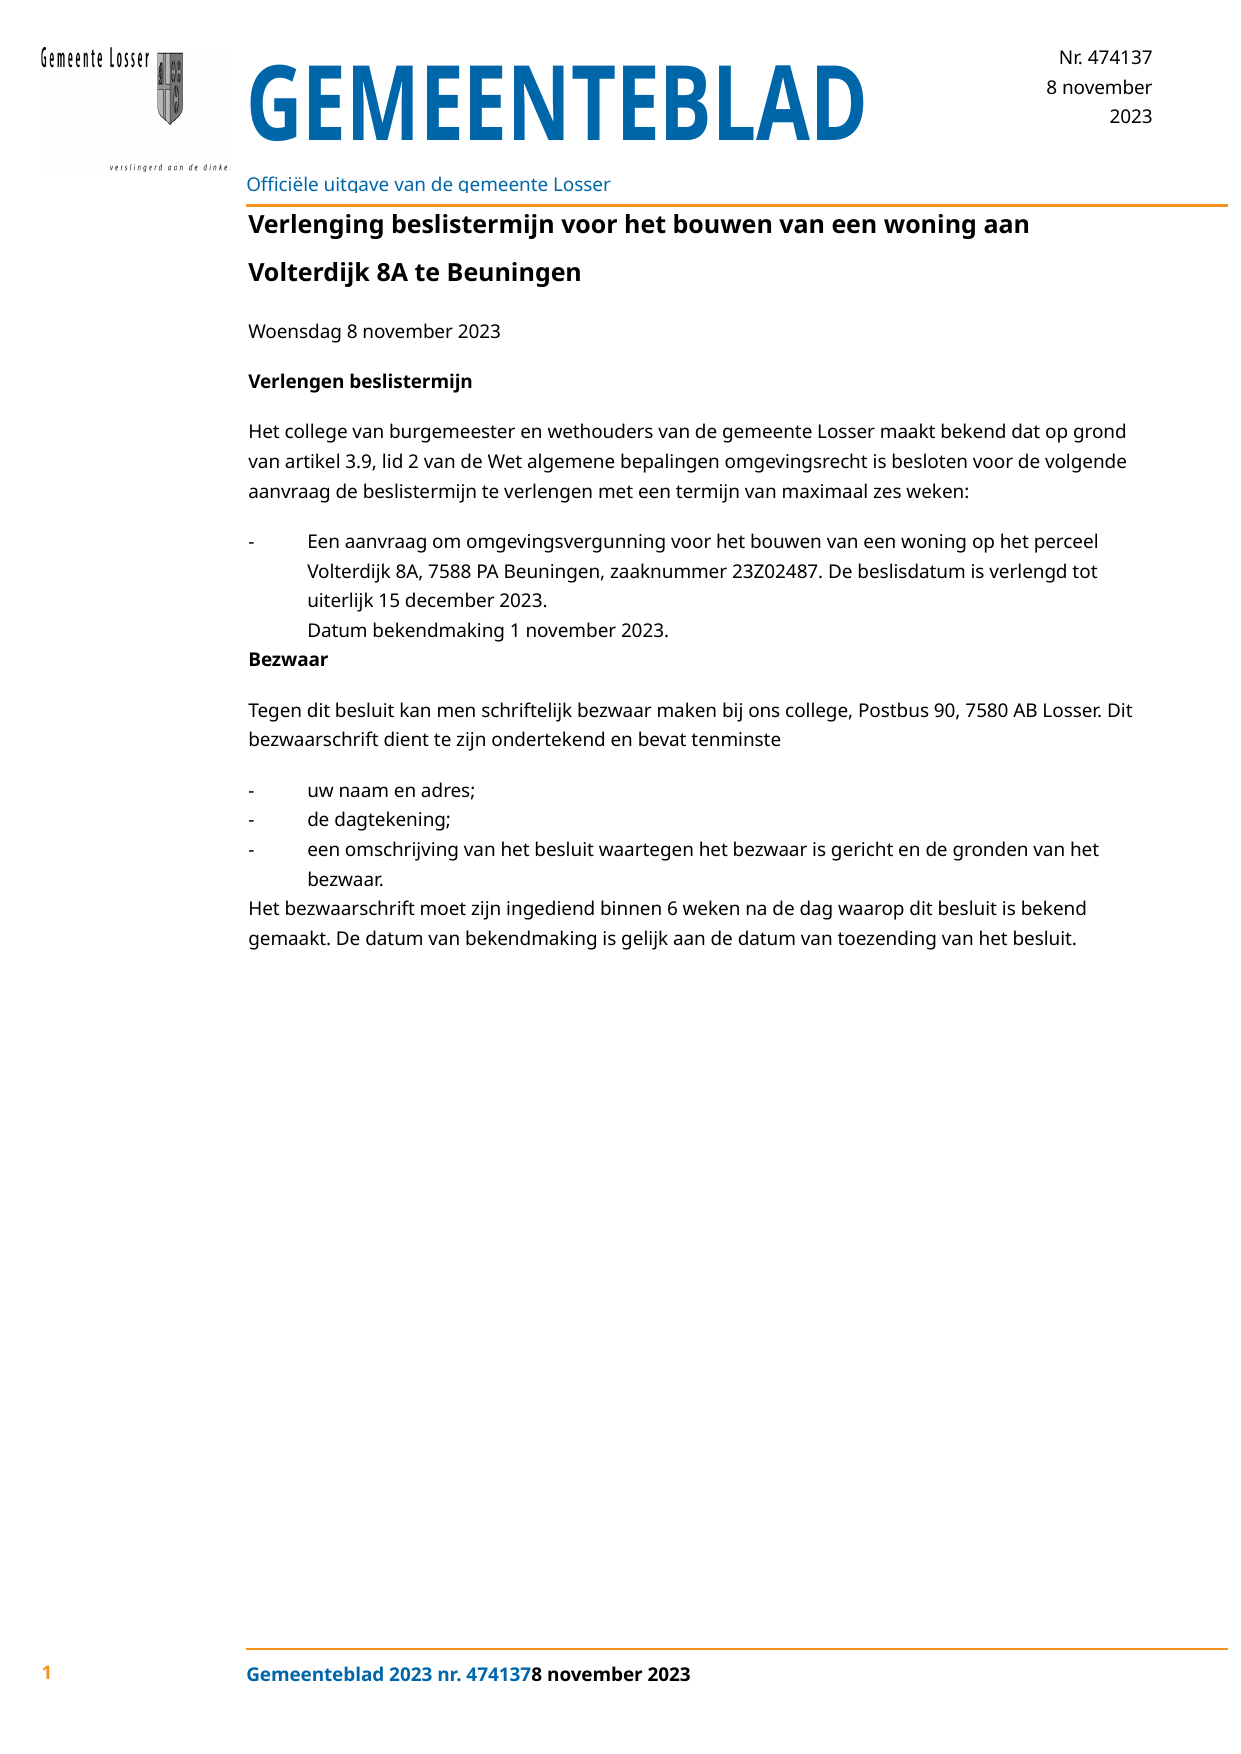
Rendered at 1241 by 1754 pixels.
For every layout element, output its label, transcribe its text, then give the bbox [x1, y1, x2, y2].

text Verlenging beslistermijn voor het bouwen van een woning aan Volterdijk 8A te Beuningen [248, 207, 1152, 288]
list Een aanvraag om omgevingsvergunning voor het bouwen van een woning op het perceel Volterdijk 8A, 7588 PA Beuningen, zaaknummer 23Z02487. De beslisdatum is verlengd tot uiterlijk 15 december 2023. [248, 528, 1152, 613]
text Bezwaar [248, 647, 1152, 672]
text Woensdag 8 november 2023 [248, 318, 1152, 344]
list uw naam en adres; [248, 777, 1152, 803]
list Datum bekendmaking 1 november 2023. [248, 617, 1152, 643]
text Verlengen beslistermijn [248, 368, 1152, 394]
picture [41, 47, 231, 172]
list de dagtekening; [248, 807, 1152, 832]
text Het bezwaarschrift moet zijn ingediend binnen 6 weken na de dag waarop dit besluit is bekend gemaakt. De datum van bekendmaking is gelijk aan de datum van toezending van het besluit. [248, 895, 1152, 951]
text Het college van burgemeester en wethouders van de gemeente Losser maakt bekend dat op grond van artikel 3.9, lid 2 van de Wet algemene bepalingen omgevingsrecht is besloten voor de volgende aanvraag de beslistermijn te verlengen met een termijn van maximaal zes weken: [248, 419, 1152, 504]
list een omschrijving van het besluit waartegen het bezwaar is gericht en de gronden van het bezwaar. [248, 836, 1152, 892]
text Tegen dit besluit kan men schriftelijk bezwaar maken bij ons college, Postbus 90, 7580 AB Losser. Dit bezwaarschrift dient te zijn ondertekend en bevat tenminste [248, 697, 1152, 752]
